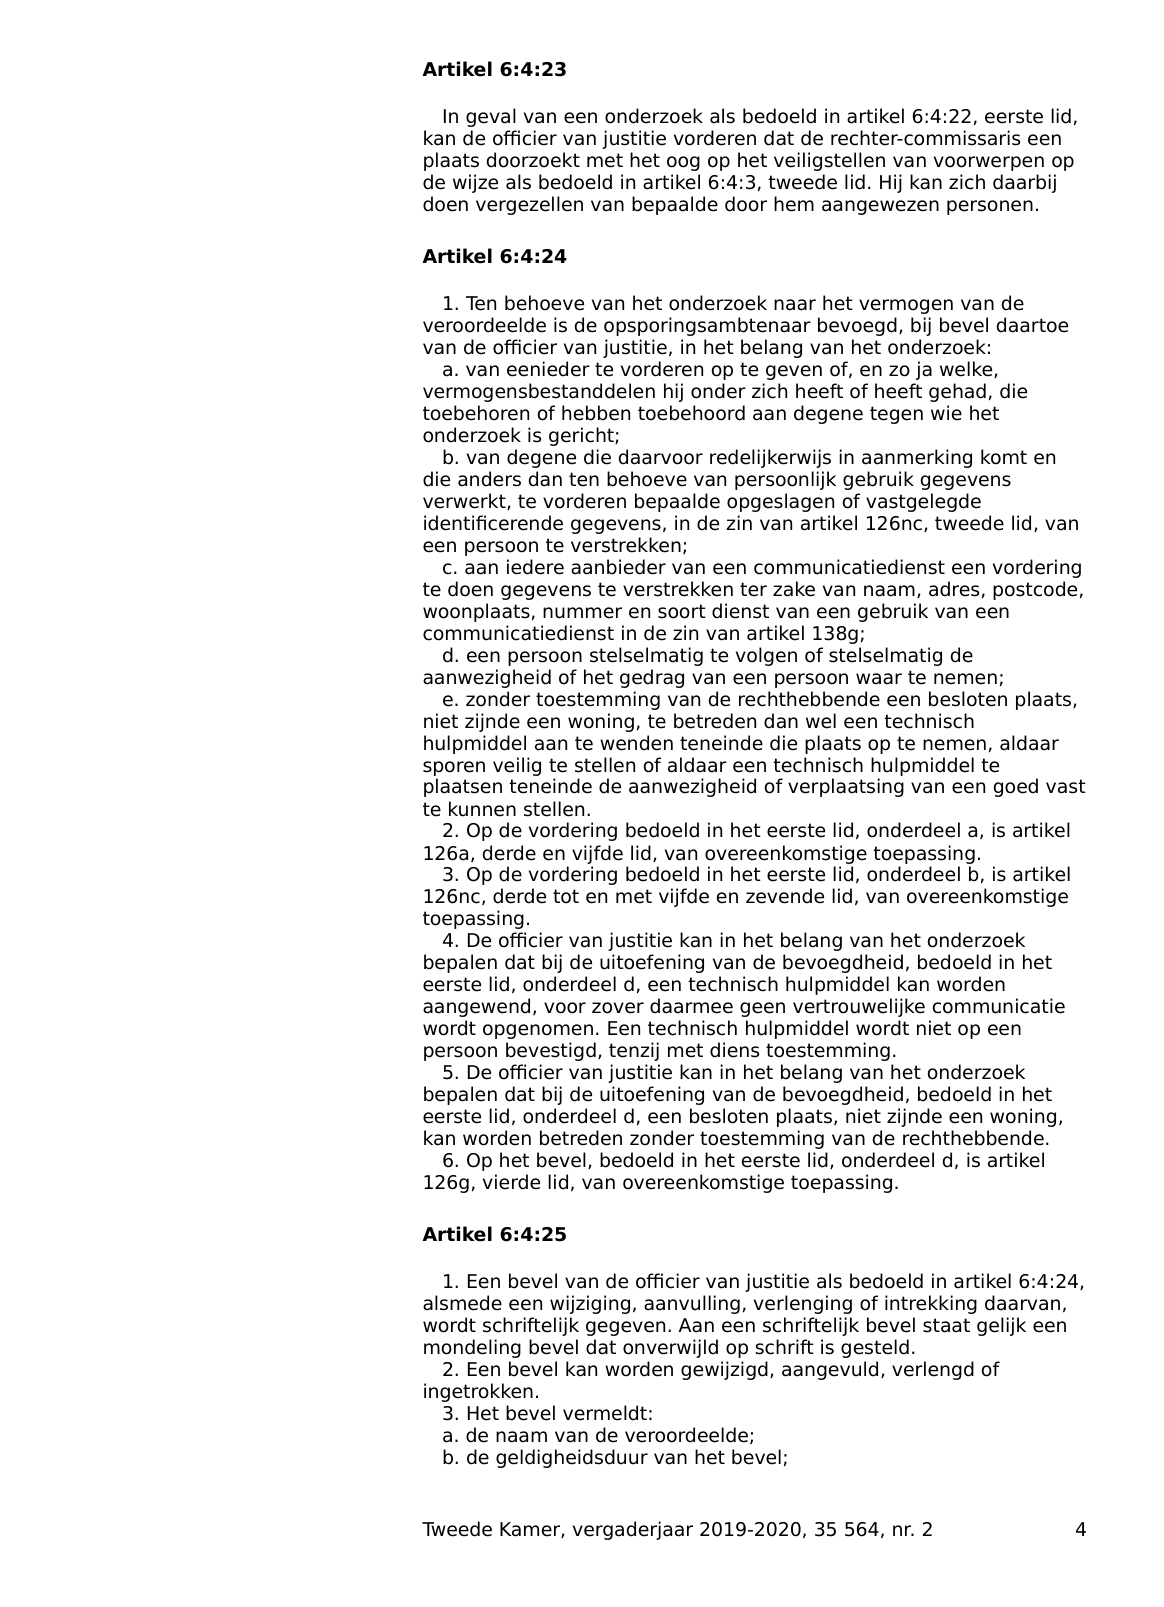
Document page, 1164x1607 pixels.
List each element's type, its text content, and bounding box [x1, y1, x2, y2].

text 2. Op de vordering bedoeld in het eerste lid, onderdeel a, is artikel 126a, derde en vijfde lid, van overeenkomstige toepassing. [422, 820, 1087, 864]
text a. de naam van de veroordeelde; [422, 1425, 1087, 1447]
subtitle Artikel 6:4:24 [422, 246, 1087, 268]
text a. van eenieder te vorderen op te geven of, en zo ja welke, vermogensbestanddelen hij onder zich heeft of heeft gehad, die toebehoren of hebben toebehoord aan degene tegen wie het onderzoek is gericht; [422, 359, 1087, 447]
text 6. Op het bevel, bedoeld in het eerste lid, onderdeel d, is artikel 126g, vierde lid, van overeenkomstige toepassing. [422, 1150, 1087, 1194]
text e. zonder toestemming van de rechthebbende een besloten plaats, niet zijnde een woning, te betreden dan wel een technisch hulpmiddel aan te wenden teneinde die plaats op te nemen, aldaar sporen veilig te stellen of aldaar een technisch hulpmiddel te plaatsen teneinde de aanwezigheid of verplaatsing van een goed vast te kunnen stellen. [422, 688, 1087, 820]
text In geval van een onderzoek als bedoeld in artikel 6:4:22, eerste lid, kan de officier van justitie vorderen dat de rechter-commissaris een plaats doorzoekt met het oog op het veiligstellen van voorwerpen op de wijze als bedoeld in artikel 6:4:3, tweede lid. Hij kan zich daarbij doen vergezellen van bepaalde door hem aangewezen personen. [422, 106, 1087, 216]
text b. van degene die daarvoor redelijkerwijs in aanmerking komt en die anders dan ten behoeve van persoonlijk gebruik gegevens verwerkt, te vorderen bepaalde opgeslagen of vastgelegde identificerende gegevens, in de zin van artikel 126nc, tweede lid, van een persoon te verstrekken; [422, 447, 1087, 557]
text 5. De officier van justitie kan in het belang van het onderzoek bepalen dat bij de uitoefening van de bevoegdheid, bedoeld in het eerste lid, onderdeel d, een besloten plaats, niet zijnde een woning, kan worden betreden zonder toestemming van de rechthebbende. [422, 1062, 1087, 1150]
text 1. Een bevel van de officier van justitie als bedoeld in artikel 6:4:24, alsmede een wijziging, aanvulling, verlenging of intrekking daarvan, wordt schriftelijk gegeven. Aan een schriftelijk bevel staat gelijk een mondeling bevel dat onverwijld op schrift is gesteld. [422, 1271, 1087, 1359]
text 2. Een bevel kan worden gewijzigd, aangevuld, verlengd of ingetrokken. [422, 1359, 1087, 1403]
subtitle Artikel 6:4:25 [422, 1224, 1087, 1246]
text 3. Op de vordering bedoeld in het eerste lid, onderdeel b, is artikel 126nc, derde tot en met vijfde en zevende lid, van overeenkomstige toepassing. [422, 864, 1087, 930]
text c. aan iedere aanbieder van een communicatiedienst een vordering te doen gegevens te verstrekken ter zake van naam, adres, postcode, woonplaats, nummer en soort dienst van een gebruik van een communicatiedienst in de zin van artikel 138g; [422, 557, 1087, 644]
text d. een persoon stelselmatig te volgen of stelselmatig de aanwezigheid of het gedrag van een persoon waar te nemen; [422, 644, 1087, 688]
text b. de geldigheidsduur van het bevel; [422, 1447, 1087, 1469]
text 3. Het bevel vermeldt: [422, 1403, 1087, 1425]
subtitle Artikel 6:4:23 [422, 59, 1087, 81]
text 1. Ten behoeve van het onderzoek naar het vermogen van de veroordeelde is de opsporingsambtenaar bevoegd, bij bevel daartoe van de officier van justitie, in het belang van het onderzoek: [422, 293, 1087, 359]
text 4. De officier van justitie kan in het belang van het onderzoek bepalen dat bij de uitoefening van de bevoegdheid, bedoeld in het eerste lid, onderdeel d, een technisch hulpmiddel kan worden aangewend, voor zover daarmee geen vertrouwelijke communicatie wordt opgenomen. Een technisch hulpmiddel wordt niet op een persoon bevestigd, tenzij met diens toestemming. [422, 930, 1087, 1062]
